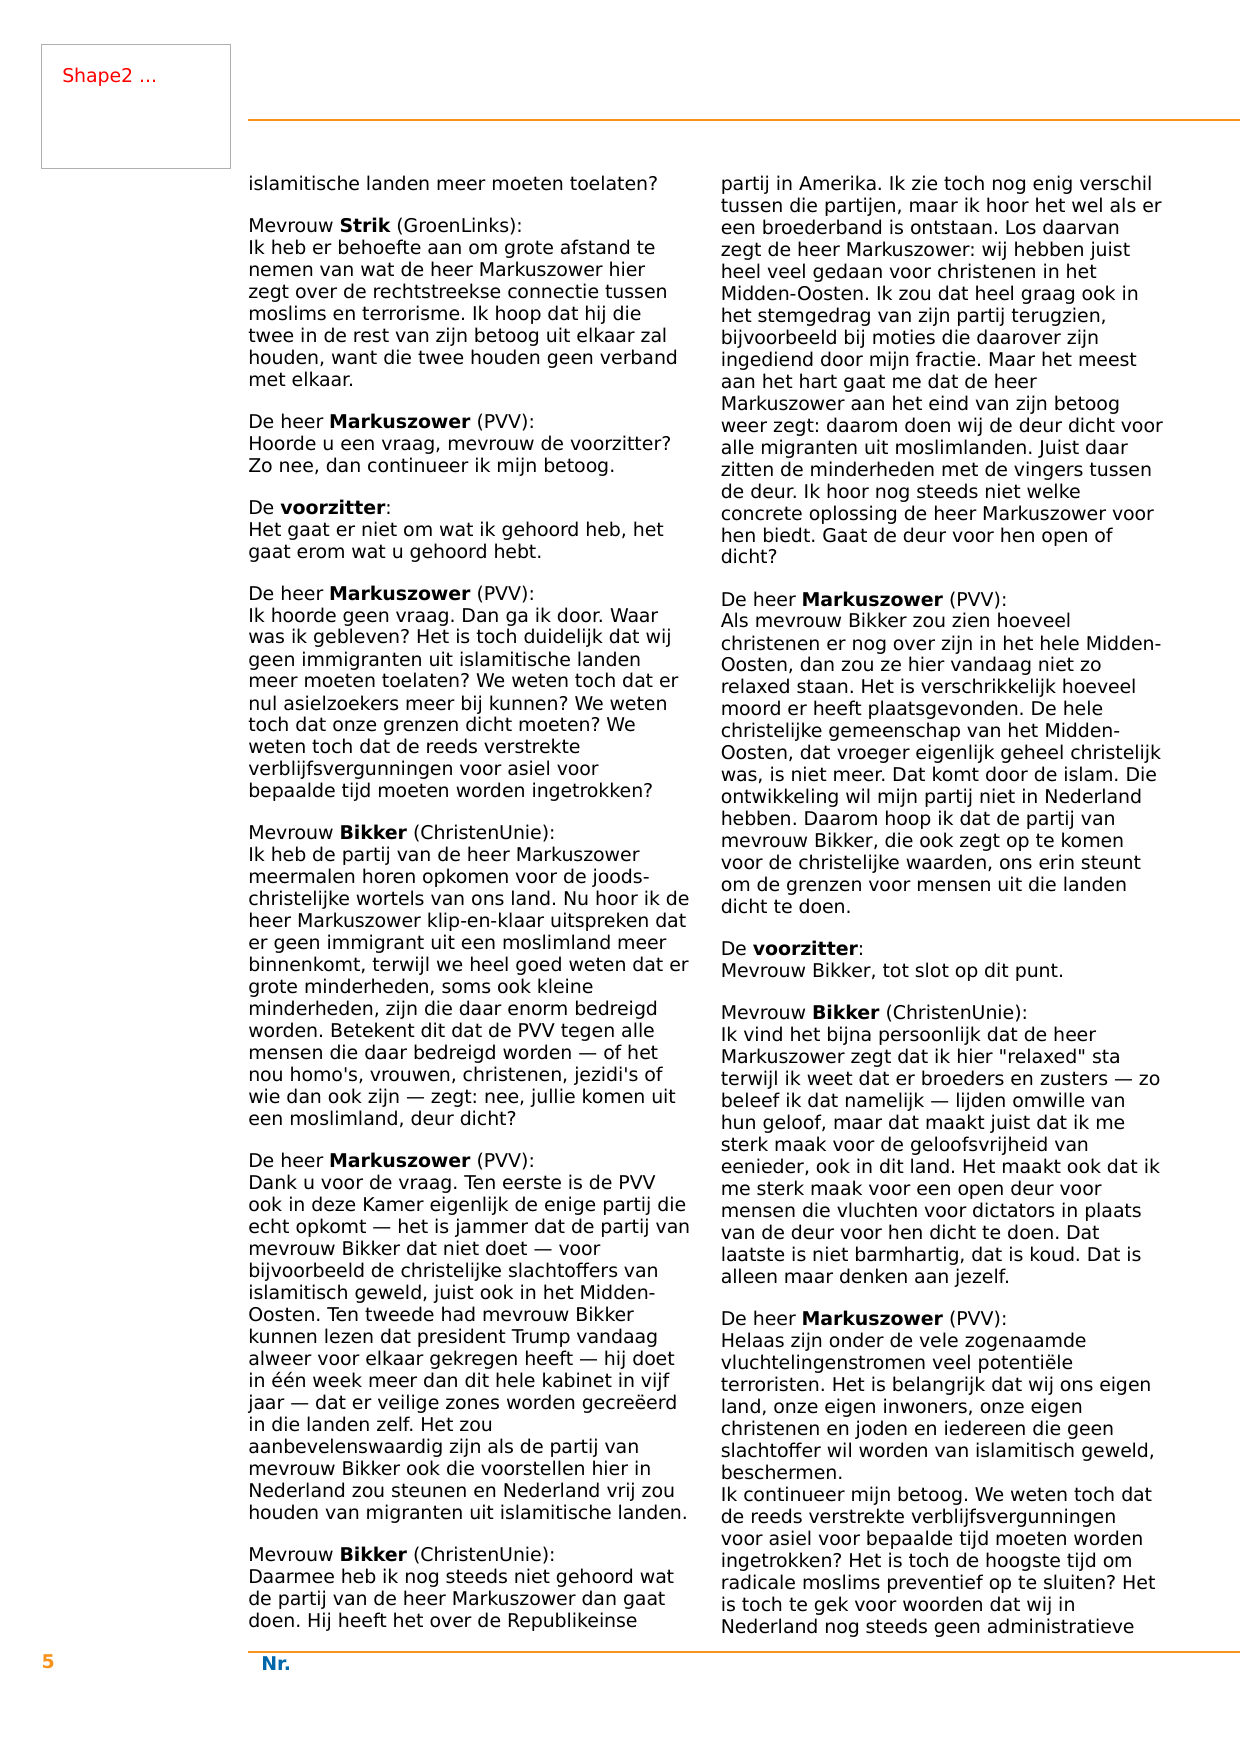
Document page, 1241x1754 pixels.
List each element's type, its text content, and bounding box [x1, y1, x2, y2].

text Hoorde u een vraag, mevrouw de voorzitter? Zo nee, dan continueer ik mijn betoog. [248, 433, 691, 477]
text Mevrouw Strik (GroenLinks): [248, 215, 691, 237]
text De voorzitter: [721, 938, 1163, 960]
text Ik vind het bijna persoonlijk dat de heer Markuszower zegt dat ik hier "relaxed" sta terwijl ik weet dat er broeders en zusters — zo beleef ik dat namelijk — lijden omwille van hun geloof, maar dat maakt juist dat ik me sterk maak voor de geloofsvrijheid van eenieder, ook in dit land. Het maakt ook dat ik me sterk maak voor een open deur voor mensen die vluchten voor dictators in plaats van de deur voor hen dicht te doen. Dat laatste is niet barmhartig, dat is koud. Dat is alleen maar denken aan jezelf. [721, 1024, 1163, 1288]
text Mevrouw Bikker (ChristenUnie): [248, 822, 691, 844]
text Ik hoorde geen vraag. Dan ga ik door. Waar was ik gebleven? Het is toch duidelijk dat wij geen immigranten uit islamitische landen meer moeten toelaten? We weten toch dat er nul asielzoekers meer bij kunnen? We weten toch dat onze grenzen dicht moeten? We weten toch dat de reeds verstrekte verblijfsvergunningen voor asiel voor bepaalde tijd moeten worden ingetrokken? [248, 604, 691, 802]
text Mevrouw Bikker (ChristenUnie): [721, 1002, 1163, 1024]
text De heer Markuszower (PVV): [248, 582, 691, 604]
text Het gaat er niet om wat ik gehoord heb, het gaat erom wat u gehoord hebt. [248, 518, 691, 562]
text Helaas zijn onder de vele zogenaamde vluchtelingenstromen veel potentiële terroristen. Het is belangrijk dat wij ons eigen land, onze eigen inwoners, onze eigen christenen en joden en iedereen die geen slachtoffer wil worden van islamitisch geweld, beschermen. [721, 1330, 1163, 1484]
text Dank u voor de vraag. Ten eerste is de PVV ook in deze Kamer eigenlijk de enige partij die echt opkomt — het is jammer dat de partij van mevrouw Bikker dat niet doet — voor bijvoorbeeld de christelijke slachtoffers van islamitisch geweld, juist ook in het Midden-Oosten. Ten tweede had mevrouw Bikker kunnen lezen dat president Trump vandaag alweer voor elkaar gekregen heeft — hij doet in één week meer dan dit hele kabinet in vijf jaar — dat er veilige zones worden gecreëerd in die landen zelf. Het zou aanbevelenswaardig zijn als de partij van mevrouw Bikker ook die voorstellen hier in Nederland zou steunen en Nederland vrij zou houden van migranten uit islamitische landen. [248, 1172, 691, 1524]
text Ik heb er behoefte aan om grote afstand te nemen van wat de heer Markuszower hier zegt over de rechtstreekse connectie tussen moslims en terrorisme. Ik hoop dat hij die twee in de rest van zijn betoog uit elkaar zal houden, want die twee houden geen verband met elkaar. [248, 237, 691, 391]
text Als mevrouw Bikker zou zien hoeveel christenen er nog over zijn in het hele Midden-Oosten, dan zou ze hier vandaag niet zo relaxed staan. Het is verschrikkelijk hoeveel moord er heeft plaatsgevonden. De hele christelijke gemeenschap van het Midden-Oosten, dat vroeger eigenlijk geheel christelijk was, is niet meer. Dat komt door de islam. Die ontwikkeling wil mijn partij niet in Nederland hebben. Daarom hoop ik dat de partij van mevrouw Bikker, die ook zegt op te komen voor de christelijke waarden, ons erin steunt om de grenzen voor mensen uit die landen dicht te doen. [721, 610, 1163, 918]
text De heer Markuszower (PVV): [721, 588, 1163, 610]
text Ik heb de partij van de heer Markuszower meermalen horen opkomen voor de joods-christelijke wortels van ons land. Nu hoor ik de heer Markuszower klip-en-klaar uitspreken dat er geen immigrant uit een moslimland meer binnenkomt, terwijl we heel goed weten dat er grote minderheden, soms ook kleine minderheden, zijn die daar enorm bedreigd worden. Betekent dit dat de PVV tegen alle mensen die daar bedreigd worden — of het nou homo's, vrouwen, christenen, jezidi's of wie dan ook zijn — zegt: nee, jullie komen uit een moslimland, deur dicht? [248, 844, 691, 1130]
text De heer Markuszower (PVV): [248, 411, 691, 433]
text Ik continueer mijn betoog. We weten toch dat de reeds verstrekte verblijfsvergunningen voor asiel voor bepaalde tijd moeten worden ingetrokken? Het is toch de hoogste tijd om radicale moslims preventief op te sluiten? Het is toch te gek voor woorden dat wij in Nederland nog steeds geen administratieve [721, 1484, 1163, 1637]
text Daarmee heb ik nog steeds niet gehoord wat de partij van de heer Markuszower dan gaat doen. Hij heeft het over de Republikeinse [248, 1566, 691, 1632]
text De voorzitter: [248, 497, 691, 518]
text islamitische landen meer moeten toelaten? [248, 173, 691, 195]
text De heer Markuszower (PVV): [248, 1150, 691, 1172]
text De heer Markuszower (PVV): [721, 1308, 1163, 1330]
text Mevrouw Bikker (ChristenUnie): [248, 1544, 691, 1566]
text partij in Amerika. Ik zie toch nog enig verschil tussen die partijen, maar ik hoor het wel als er een broederband is ontstaan. Los daarvan zegt de heer Markuszower: wij hebben juist heel veel gedaan voor christenen in het Midden-Oosten. Ik zou dat heel graag ook in het stemgedrag van zijn partij terugzien, bijvoorbeeld bij moties die daarover zijn ingediend door mijn fractie. Maar het meest aan het hart gaat me dat de heer Markuszower aan het eind van zijn betoog weer zegt: daarom doen wij de deur dicht voor alle migranten uit moslimlanden. Juist daar zitten de minderheden met de vingers tussen de deur. Ik hoor nog steeds niet welke concrete oplossing de heer Markuszower voor hen biedt. Gaat de deur voor hen open of dicht? [721, 173, 1163, 568]
text Mevrouw Bikker, tot slot op dit punt. [721, 960, 1163, 982]
